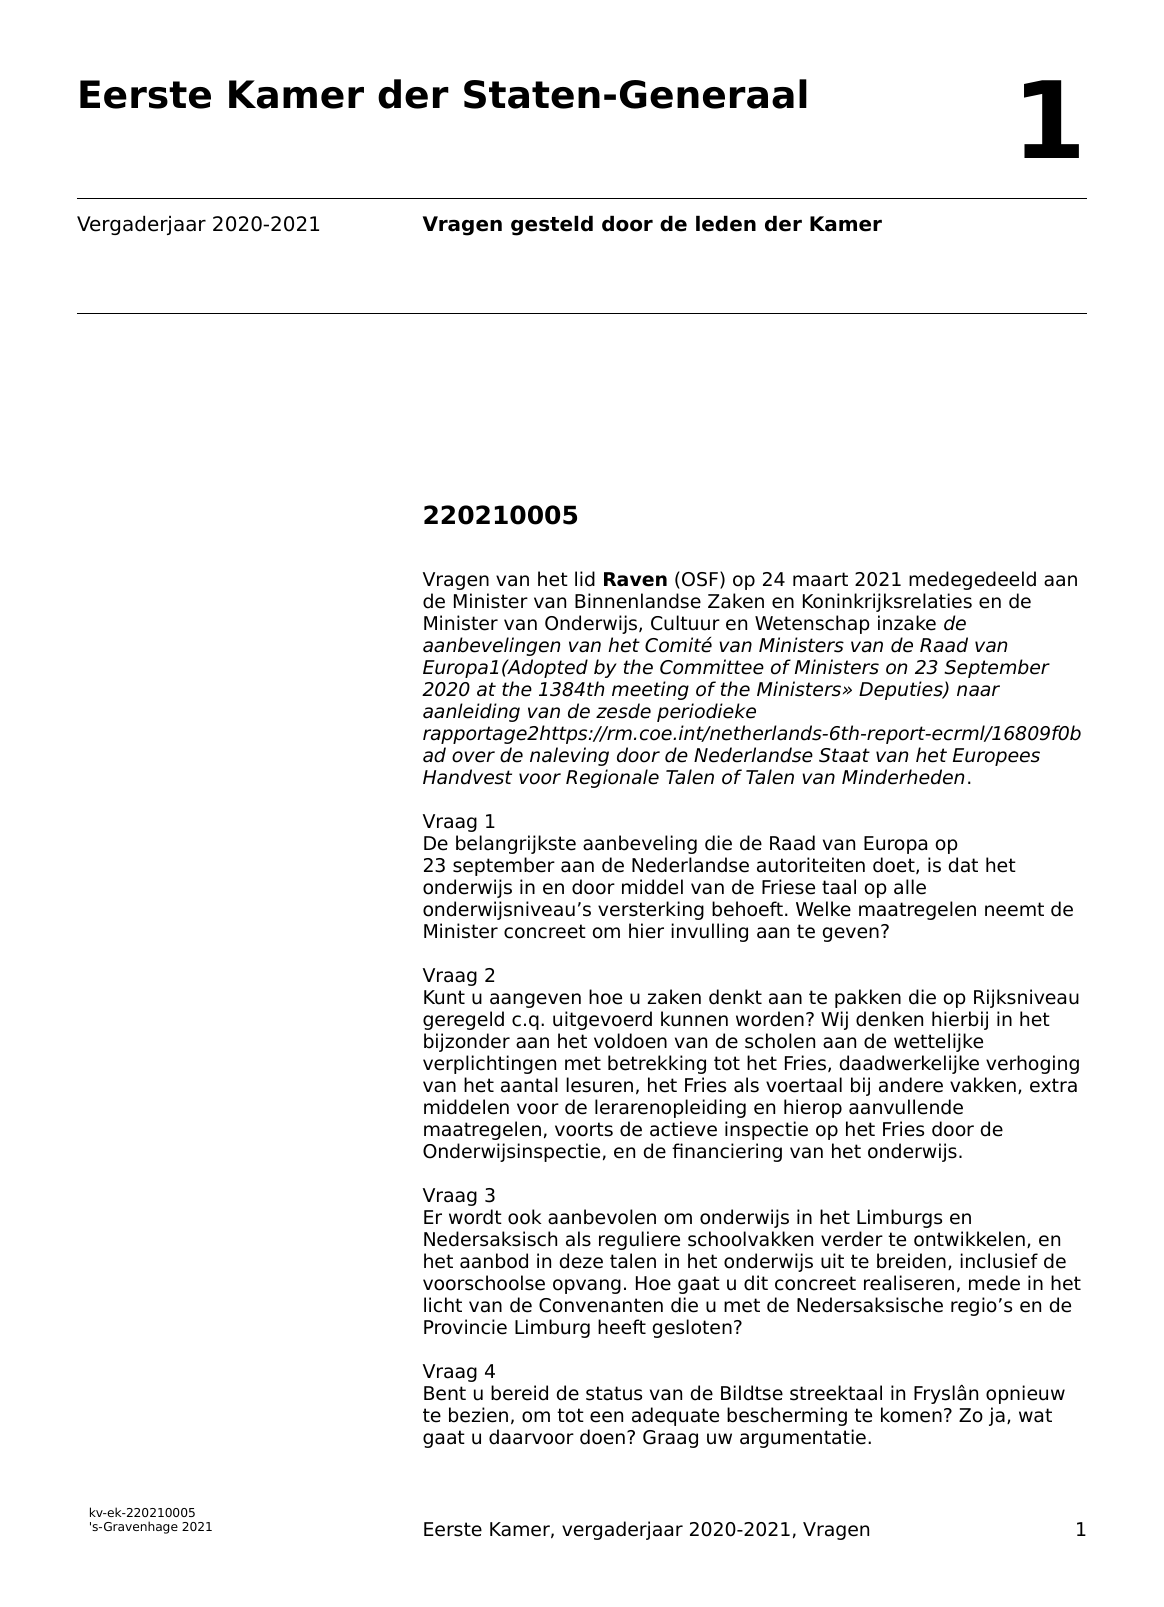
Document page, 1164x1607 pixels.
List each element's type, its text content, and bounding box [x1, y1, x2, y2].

text Er wordt ook aanbevolen om onderwijs in het Limburgs en Nedersaksisch als reguliere schoolvakken verder te ontwikkelen, en het aanbod in deze talen in het onderwijs uit te breiden, inclusief de voorschoolse opvang. Hoe gaat u dit concreet realiseren, mede in het licht van de Convenanten die u met de Nedersaksische regio’s en de Provincie Limburg heeft gesloten? [422, 1207, 1087, 1339]
text Vraag 4 [422, 1361, 1087, 1383]
text Vraag 3 [422, 1185, 1087, 1207]
text De belangrijkste aanbeveling die de Raad van Europa op 23 september aan de Nederlandse autoriteiten doet, is dat het onderwijs in en door middel van de Friese taal op alle onderwijsniveau’s versterking behoeft. Welke maatregelen neemt de Minister concreet om hier invulling aan te geven? [422, 833, 1087, 943]
text Vraag 1 [422, 811, 1087, 833]
table_cell Vergaderjaar 2020-2021 [77, 199, 422, 313]
text Bent u bereid de status van de Bildtse streektaal in Fryslân opnieuw te bezien, om tot een adequate bescherming te komen? Zo ja, wat gaat u daarvoor doen? Graag uw argumentatie. [422, 1383, 1087, 1449]
text Vragen van het lid Raven (OSF) op 24 maart 2021 medegedeeld aan de Minister van Binnenlandse Zaken en Koninkrijksrelaties en de Minister van Onderwijs, Cultuur en Wetenschap inzake de aanbevelingen van het Comité van Ministers van de Raad van Europa1(Adopted by the Committee of Ministers on 23 September 2020 at the 1384th meeting of the Ministers» Deputies) naar aanleiding van de zesde periodieke rapportage2https://rm.coe.int/netherlands-6th-report-ecrml/16809f0bad over de naleving door de Nederlandse Staat van het Europees Handvest voor Regionale Talen of Talen van Minderheden. [422, 569, 1087, 788]
text Vraag 2 [422, 965, 1087, 987]
table_cell Vragen gesteld door de leden der Kamer [422, 199, 1087, 313]
text 's-Gravenhage 2021 [88, 1520, 323, 1534]
table_header Eerste Kamer der Staten-Generaal [77, 59, 886, 198]
text 220210005 [422, 501, 1087, 531]
table_header 1 [886, 59, 1087, 198]
text Kunt u aangeven hoe u zaken denkt aan te pakken die op Rijksniveau geregeld c.q. uitgevoerd kunnen worden? Wij denken hierbij in het bijzonder aan het voldoen van de scholen aan de wettelijke verplichtingen met betrekking tot het Fries, daadwerkelijke verhoging van het aantal lesuren, het Fries als voertaal bij andere vakken, extra middelen voor de lerarenopleiding en hierop aanvullende maatregelen, voorts de actieve inspectie op het Fries door de Onderwijsinspectie, en de financiering van het onderwijs. [422, 987, 1087, 1163]
text kv-ek-220210005 [88, 1506, 323, 1520]
